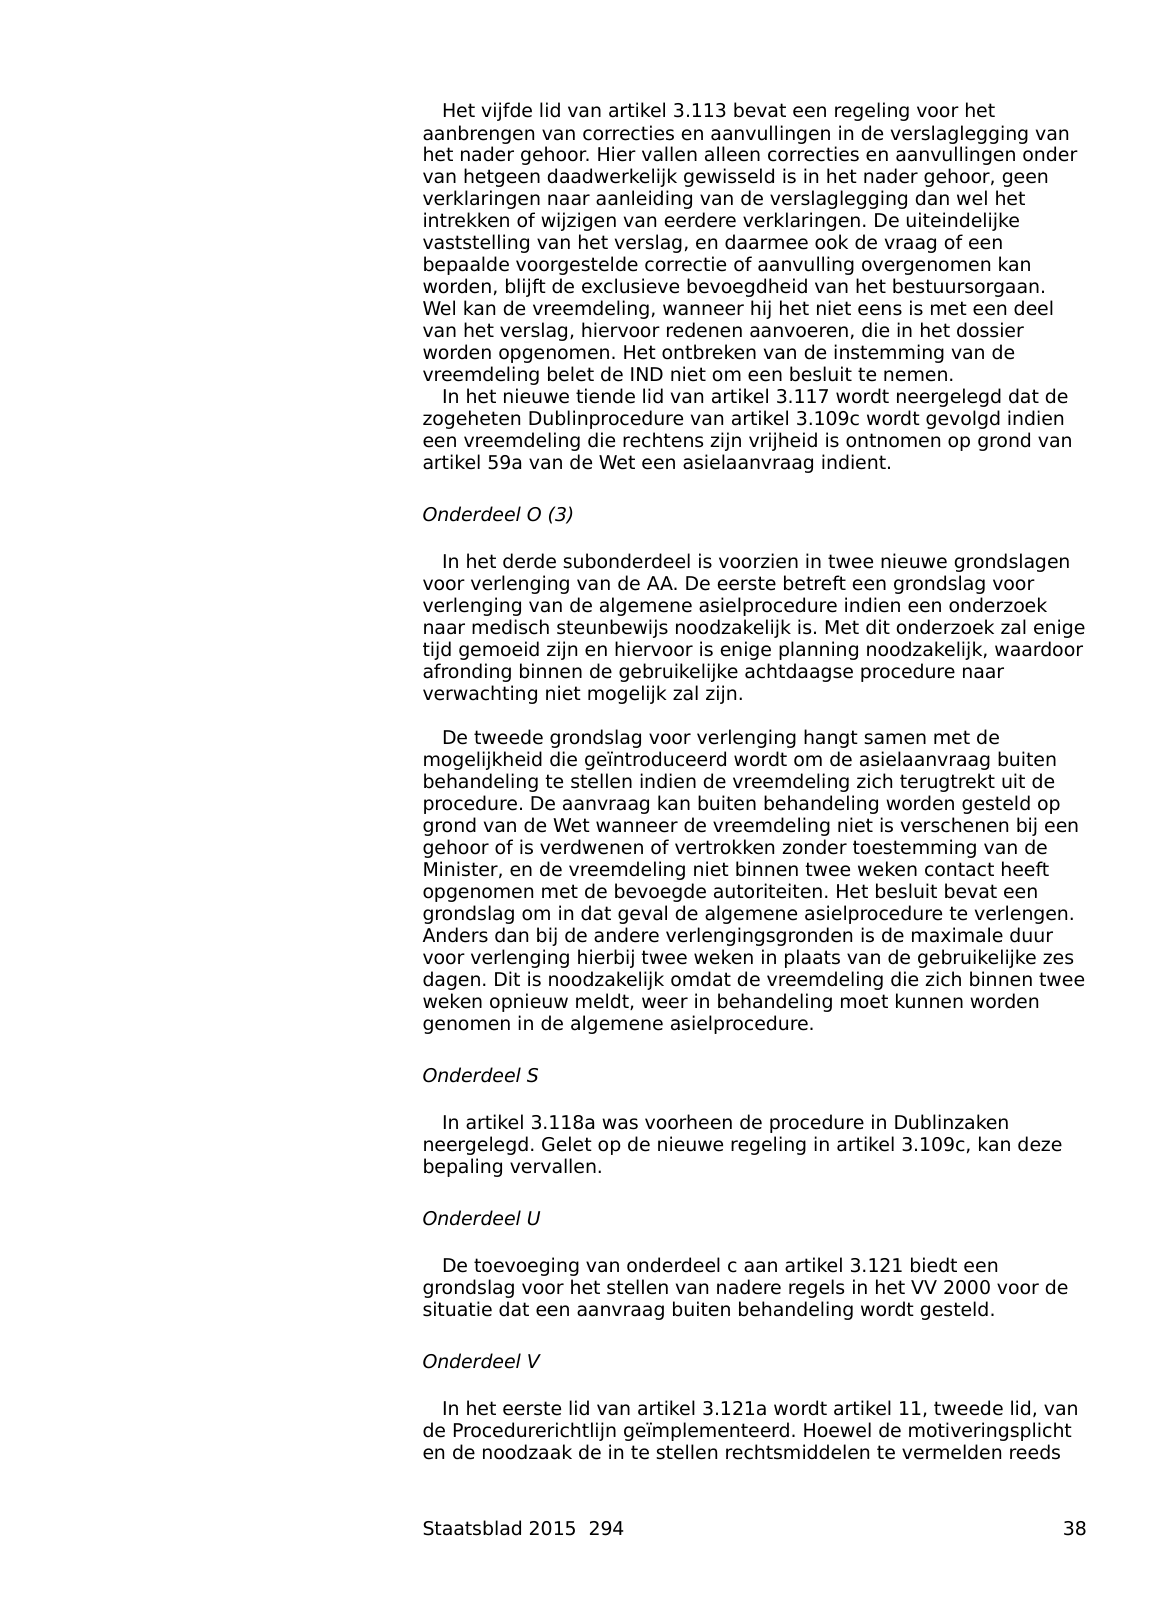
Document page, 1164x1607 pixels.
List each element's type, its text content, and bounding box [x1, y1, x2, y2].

text In het eerste lid van artikel 3.121a wordt artikel 11, tweede lid, van de Procedurerichtlijn geïmplementeerd. Hoewel de motiveringsplicht en de noodzaak de in te stellen rechtsmiddelen te vermelden reeds [422, 1398, 1087, 1463]
subtitle Onderdeel V [422, 1351, 1087, 1373]
text In artikel 3.118a was voorheen de procedure in Dublinzaken neergelegd. Gelet op de nieuwe regeling in artikel 3.109c, kan deze bepaling vervallen. [422, 1112, 1087, 1178]
text De tweede grondslag voor verlenging hangt samen met de mogelijkheid die geïntroduceerd wordt om de asielaanvraag buiten behandeling te stellen indien de vreemdeling zich terugtrekt uit de procedure. De aanvraag kan buiten behandeling worden gesteld op grond van de Wet wanneer de vreemdeling niet is verschenen bij een gehoor of is verdwenen of vertrokken zonder toestemming van de Minister, en de vreemdeling niet binnen twee weken contact heeft opgenomen met de bevoegde autoriteiten. Het besluit bevat een grondslag om in dat geval de algemene asielprocedure te verlengen. Anders dan bij de andere verlengingsgronden is de maximale duur voor verlenging hierbij twee weken in plaats van de gebruikelijke zes dagen. Dit is noodzakelijk omdat de vreemdeling die zich binnen twee weken opnieuw meldt, weer in behandeling moet kunnen worden genomen in de algemene asielprocedure. [422, 727, 1087, 1035]
text In het nieuwe tiende lid van artikel 3.117 wordt neergelegd dat de zogeheten Dublinprocedure van artikel 3.109c wordt gevolgd indien een vreemdeling die rechtens zijn vrijheid is ontnomen op grond van artikel 59a van de Wet een asielaanvraag indient. [422, 386, 1087, 474]
text Het vijfde lid van artikel 3.113 bevat een regeling voor het aanbrengen van correcties en aanvullingen in de verslaglegging van het nader gehoor. Hier vallen alleen correcties en aanvullingen onder van hetgeen daadwerkelijk gewisseld is in het nader gehoor, geen verklaringen naar aanleiding van de verslaglegging dan wel het intrekken of wijzigen van eerdere verklaringen. De uiteindelijke vaststelling van het verslag, en daarmee ook de vraag of een bepaalde voorgestelde correctie of aanvulling overgenomen kan worden, blijft de exclusieve bevoegdheid van het bestuursorgaan. Wel kan de vreemdeling, wanneer hij het niet eens is met een deel van het verslag, hiervoor redenen aanvoeren, die in het dossier worden opgenomen. Het ontbreken van de instemming van de vreemdeling belet de IND niet om een besluit te nemen. [422, 100, 1087, 386]
subtitle Onderdeel O (3) [422, 504, 1087, 526]
text In het derde subonderdeel is voorzien in twee nieuwe grondslagen voor verlenging van de AA. De eerste betreft een grondslag voor verlenging van de algemene asielprocedure indien een onderzoek naar medisch steunbewijs noodzakelijk is. Met dit onderzoek zal enige tijd gemoeid zijn en hiervoor is enige planning noodzakelijk, waardoor afronding binnen de gebruikelijke achtdaagse procedure naar verwachting niet mogelijk zal zijn. [422, 551, 1087, 705]
subtitle Onderdeel S [422, 1065, 1087, 1087]
text De toevoeging van onderdeel c aan artikel 3.121 biedt een grondslag voor het stellen van nadere regels in het VV 2000 voor de situatie dat een aanvraag buiten behandeling wordt gesteld. [422, 1255, 1087, 1321]
subtitle Onderdeel U [422, 1208, 1087, 1230]
